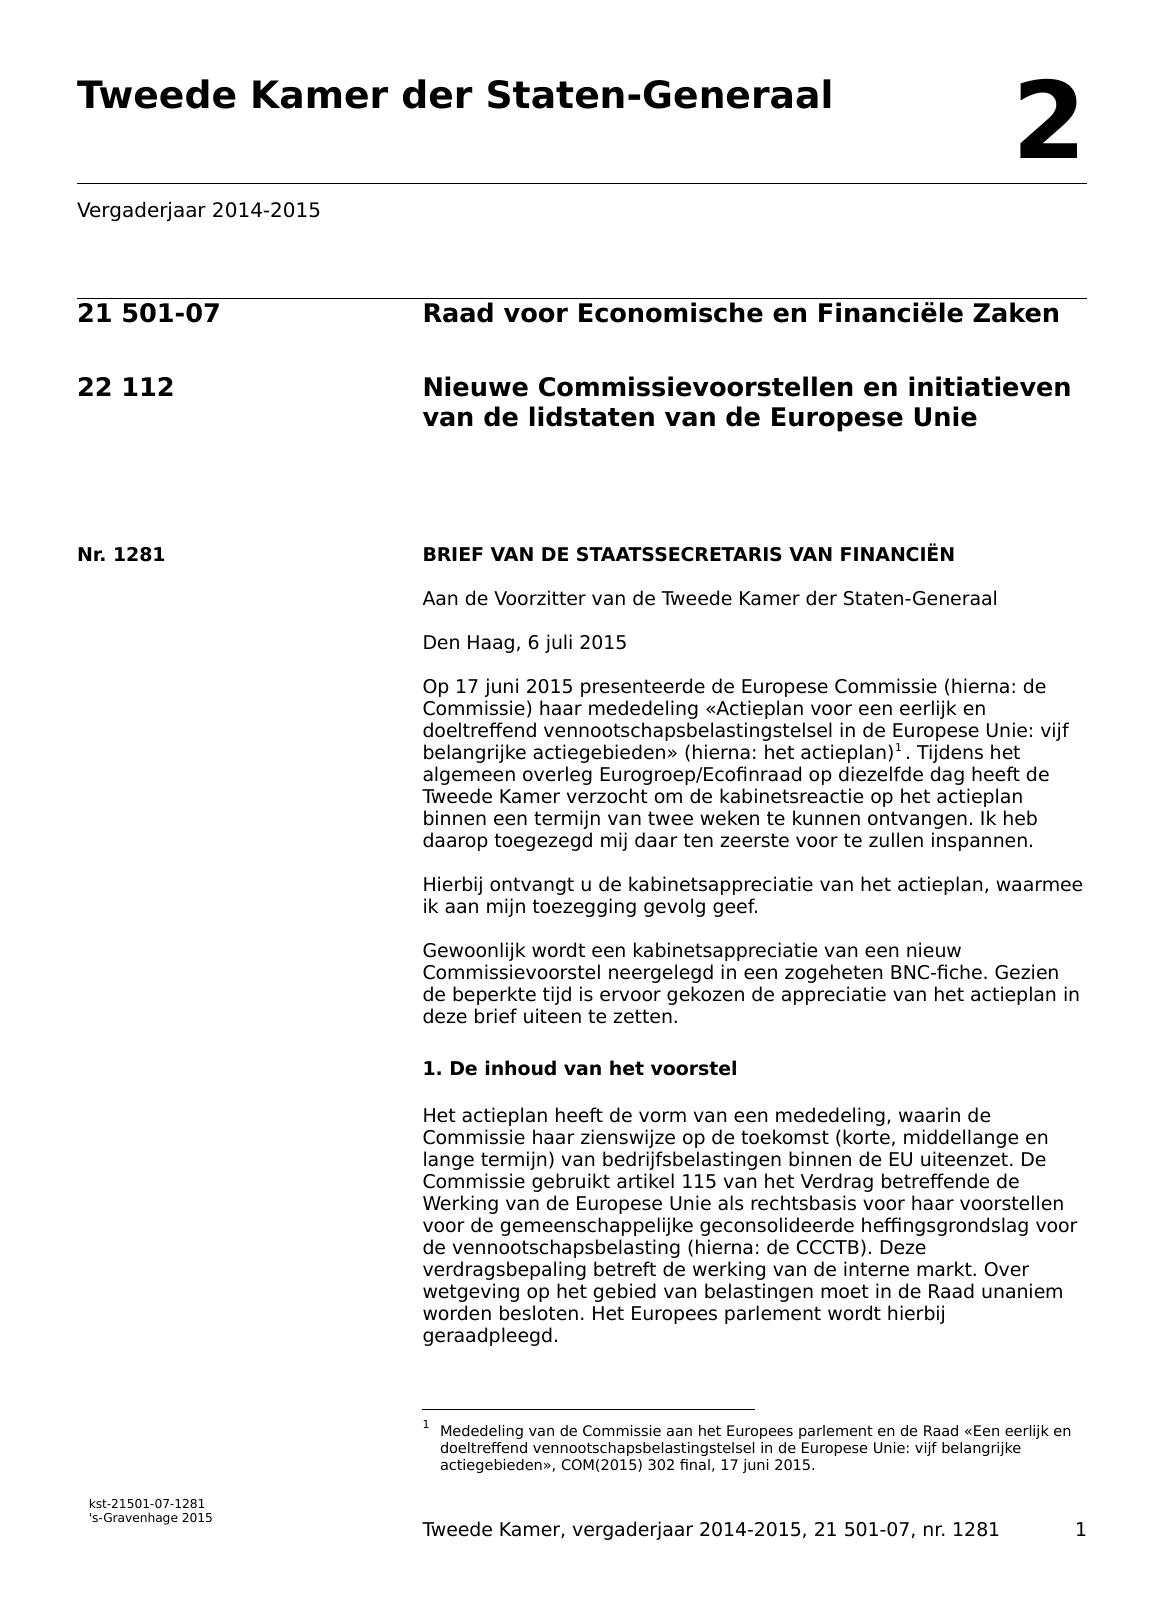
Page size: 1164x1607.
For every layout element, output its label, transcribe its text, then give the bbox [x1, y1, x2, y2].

text Het actieplan heeft de vorm van een mededeling, waarin de Commissie haar zienswijze op de toekomst (korte, middellange en lange termijn) van bedrijfsbelastingen binnen de EU uiteenzet. De Commissie gebruikt artikel 115 van het Verdrag betreffende de Werking van de Europese Unie als rechtsbasis voor haar voorstellen voor de gemeenschappelijke geconsolideerde heffingsgrondslag voor de vennootschapsbelasting (hierna: de CCCTB). Deze verdragsbepaling betreft de werking van de interne markt. Over wetgeving op het gebied van belastingen moet in de Raad unaniem worden besloten. Het Europees parlement wordt hierbij geraadpleegd. [422, 1105, 1087, 1347]
text Gewoonlijk wordt een kabinetsappreciatie van een nieuw Commissievoorstel neergelegd in een zogeheten BNC-fiche. Gezien de beperkte tijd is ervoor gekozen de appreciatie van het actieplan in deze brief uiteen te zetten. [422, 940, 1087, 1028]
text kst-21501-07-1281 [88, 1497, 323, 1511]
table_header 2 [886, 59, 1087, 183]
text Aan de Voorzitter van de Tweede Kamer der Staten-Generaal [422, 588, 1087, 609]
text Op 17 juni 2015 presenteerde de Europese Commissie (hierna: de Commissie) haar mededeling «Actieplan voor een eerlijk en doeltreffend vennootschapsbelastingstelsel in de Europese Unie: vijf belangrijke actiegebieden» (hierna: het actieplan). Tijdens het algemeen overleg Eurogroep/Ecofinraad op diezelfde dag heeft de Tweede Kamer verzocht om de kabinetsreactie op het actieplan binnen een termijn van twee weken te kunnen ontvangen. Ik heb daarop toegezegd mij daar ten zeerste voor te zullen inspannen. [422, 676, 1087, 852]
text Den Haag, 6 juli 2015 [422, 632, 1087, 654]
text 's-Gravenhage 2015 [88, 1511, 323, 1525]
text Mededeling van de Commissie aan het Europees parlement en de Raad «Een eerlijk en doeltreffend vennootschapsbelastingstelsel in de Europese Unie: vijf belangrijke actiegebieden», COM(2015) 302 final, 17 juni 2015. [422, 1418, 1087, 1474]
table_cell Vergaderjaar 2014-2015 [77, 184, 1087, 298]
subtitle 21 501-07 Raad voor Economische en Financiële Zaken [77, 299, 1087, 329]
subtitle 22 112 Nieuwe Commissievoorstellen en initiatieven van de lidstaten van de Europese Unie [77, 373, 1087, 432]
table_header Tweede Kamer der Staten-Generaal [77, 59, 886, 183]
subtitle 1. De inhoud van het voorstel [422, 1058, 1087, 1080]
subtitle Nr. 1281 BRIEF VAN DE STAATSSECRETARIS VAN FINANCIËN [77, 543, 1087, 565]
text Hierbij ontvangt u de kabinetsappreciatie van het actieplan, waarmee ik aan mijn toezegging gevolg geef. [422, 874, 1087, 918]
